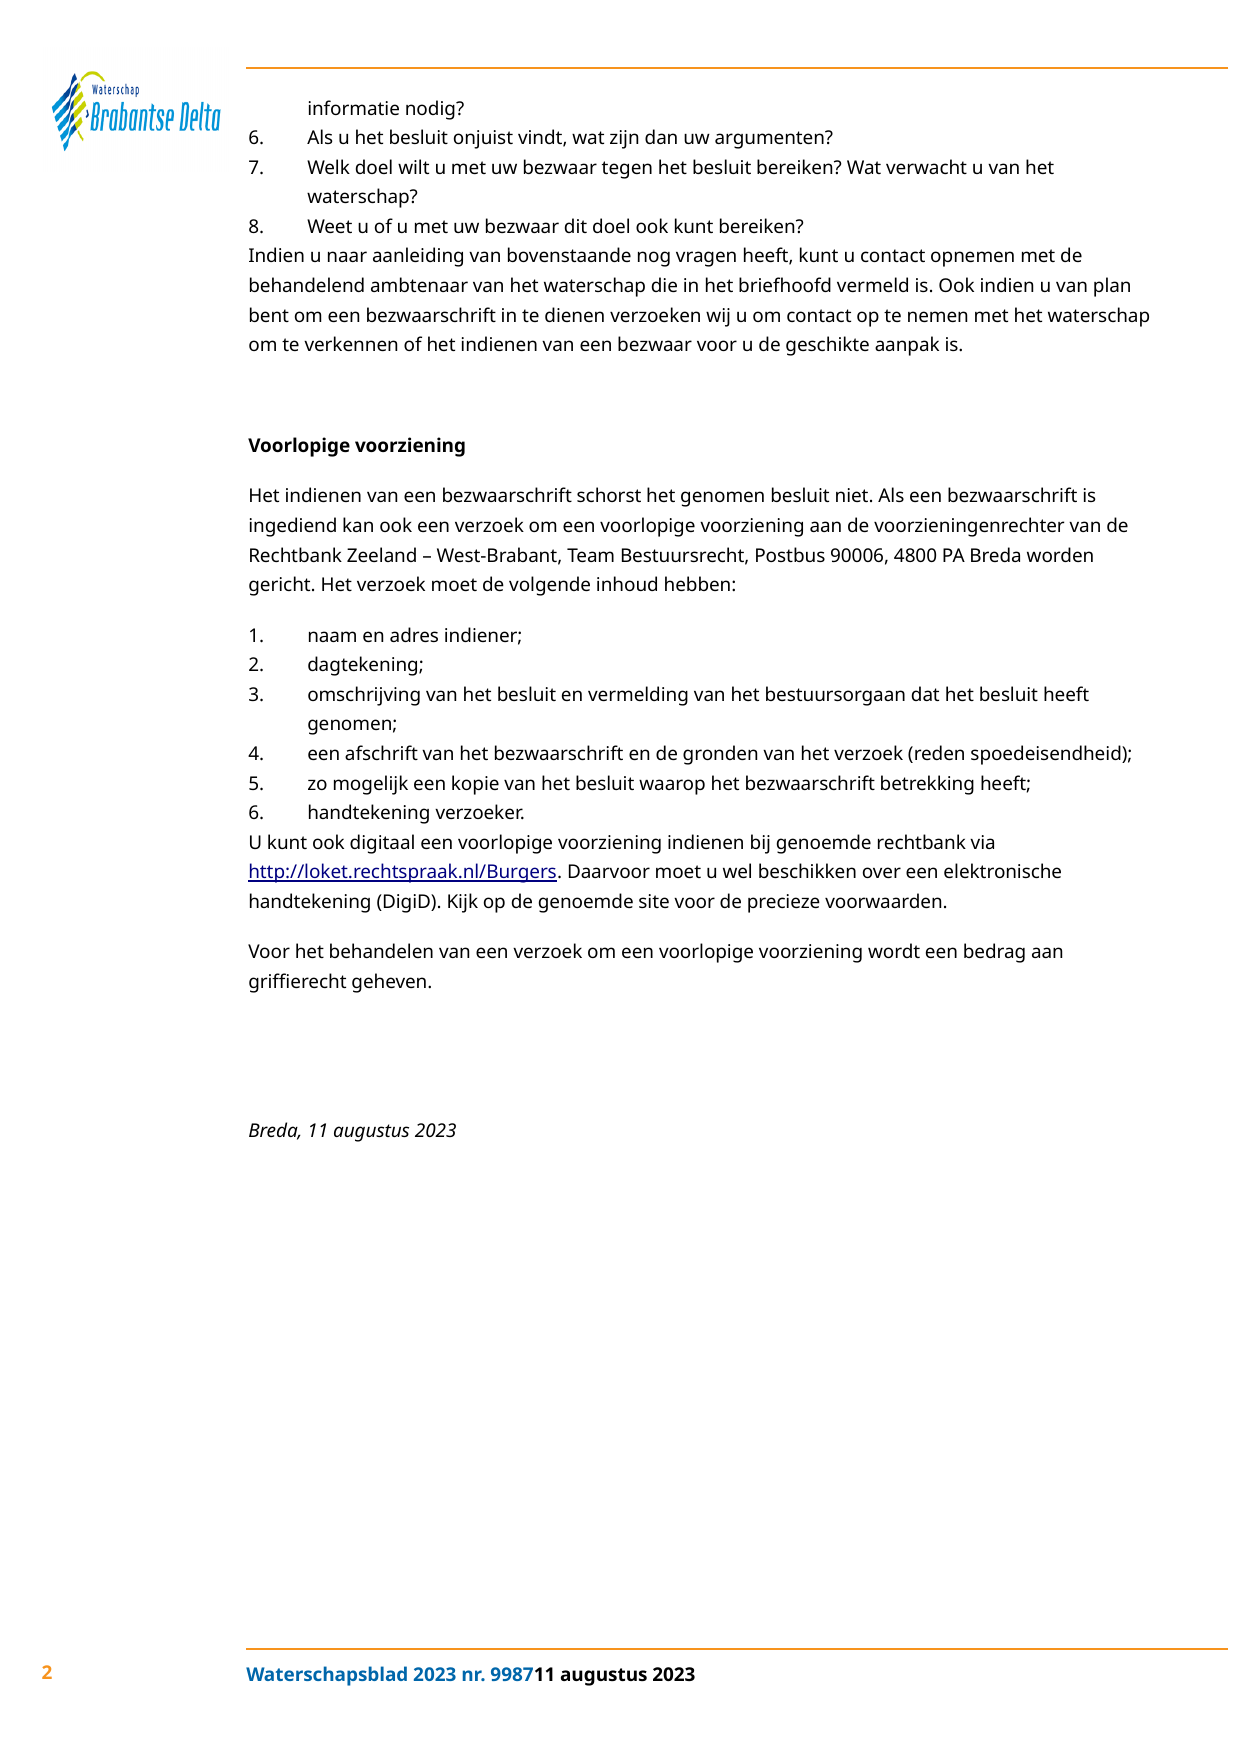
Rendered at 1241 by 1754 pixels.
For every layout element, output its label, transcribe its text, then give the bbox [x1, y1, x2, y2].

list zo mogelijk een kopie van het besluit waarop het bezwaarschrift betrekking heeft; [248, 770, 1152, 796]
list een afschrift van het bezwaarschrift en de gronden van het verzoek (reden spoedeisendheid); [248, 740, 1152, 766]
text Voor het behandelen van een verzoek om een voorlopige voorziening wordt een bedrag aan griffierecht geheven. [248, 938, 1152, 994]
list Weet u of u met uw bezwaar dit doel ook kunt bereiken? [248, 213, 1152, 239]
text Het indienen van een bezwaarschrift schorst het genomen besluit niet. Als een bezwaarschrift is ingediend kan ook een verzoek om een voorlopige voorziening aan de voorzieningenrechter van de Rechtbank Zeeland – West-Brabant, Team Bestuursrecht, Postbus 90006, 4800 PA Breda worden gericht. Het verzoek moet de volgende inhoud hebben: [248, 483, 1152, 597]
list informatie nodig? [248, 95, 1152, 121]
text Breda, 11 augustus 2023 [248, 1117, 1152, 1142]
text Voorlopige voorziening [248, 432, 1152, 458]
text U kunt ook digitaal een voorlopige voorziening indienen bij genoemde rechtbank via http://loket.rechtspraak.nl/Burgers. Daarvoor moet u wel beschikken over een elektronische handtekening (DigiD). Kijk op de genoemde site voor de precieze voorwaarden. [248, 829, 1152, 914]
list Welk doel wilt u met uw bezwaar tegen het besluit bereiken? Wat verwacht u van het waterschap? [248, 154, 1152, 209]
list Als u het besluit onjuist vindt, wat zijn dan uw argumenten? [248, 124, 1152, 150]
list omschrijving van het besluit en vermelding van het bestuursorgaan dat het besluit heeft genomen; [248, 681, 1152, 736]
list handtekening verzoeker. [248, 799, 1152, 825]
text Indien u naar aanleiding van bovenstaande nog vragen heeft, kunt u contact opnemen met de behandelend ambtenaar van het waterschap die in het briefhoofd vermeld is. Ook indien u van plan bent om een bezwaarschrift in te dienen verzoeken wij u om contact op te nemen met het waterschap om te verkennen of het indienen van een bezwaar voor u de geschikte aanpak is. [248, 243, 1152, 357]
list naam en adres indiener; [248, 622, 1152, 648]
picture [41, 47, 231, 172]
list dagtekening; [248, 651, 1152, 677]
